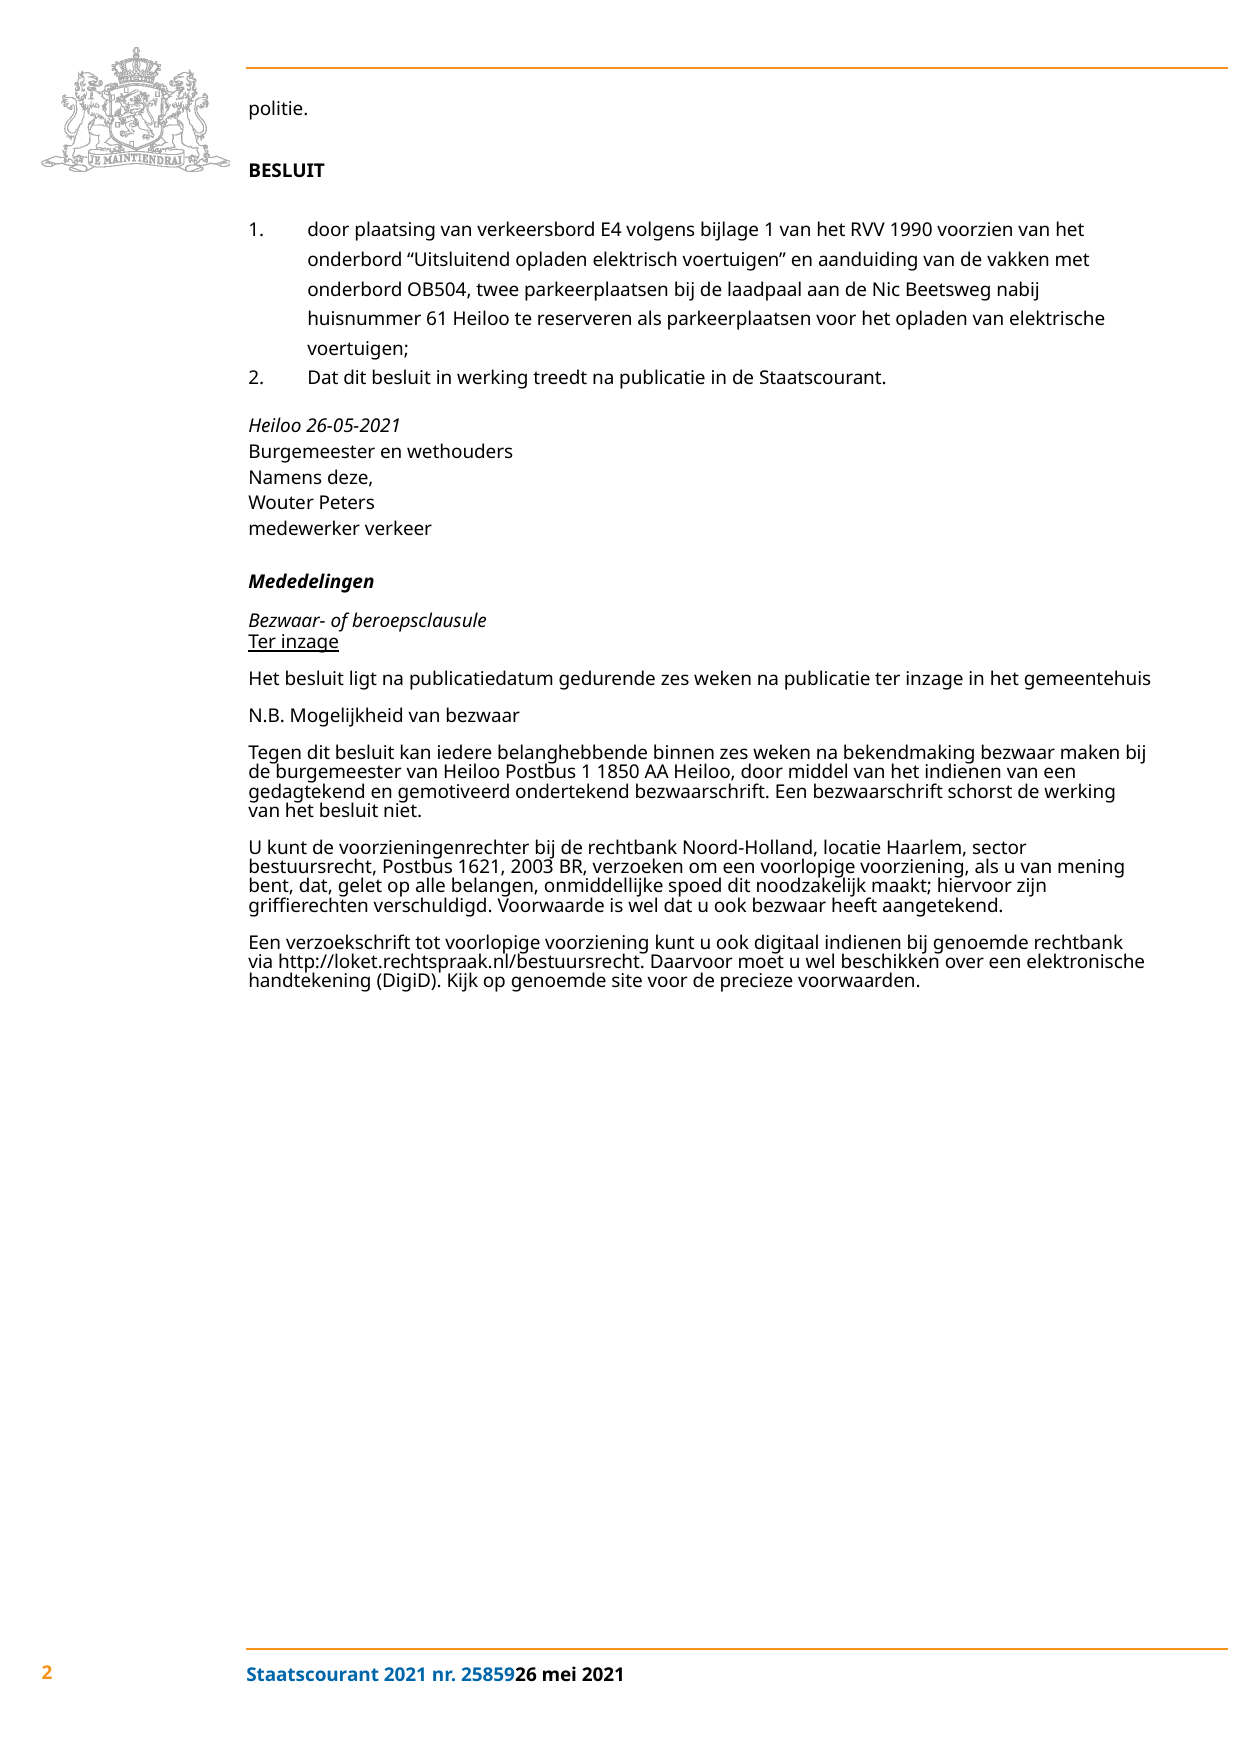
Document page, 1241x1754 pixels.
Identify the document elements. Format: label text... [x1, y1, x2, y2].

text Wouter Peters [248, 489, 1152, 515]
text Het besluit ligt na publicatiedatum gedurende zes weken na publicatie ter inzage in het gemeentehuis [248, 670, 1152, 689]
text U kunt de voorzieningenrechter bij de rechtbank Noord-Holland, locatie Haarlem, sector bestuursrecht, Postbus 1621, 2003 BR, verzoeken om een voorlopige voorziening, als u van mening bent, dat, gelet op alle belangen, onmiddellijke spoed dit noodzakelijk maakt; hiervoor zijn griffierechten verschuldigd. Voorwaarde is wel dat u ook bezwaar heeft aangetekend. [248, 839, 1152, 916]
text N.B. Mogelijkheid van bezwaar [248, 707, 1152, 726]
text Tegen dit besluit kan iedere belanghebbende binnen zes weken na bekendmaking bezwaar maken bij de burgemeester van Heiloo Postbus 1 1850 AA Heiloo, door middel van het indienen van een gedagtekend en gemotiveerd ondertekend bezwaarschrift. Een bezwaarschrift schorst de werking van het besluit niet. [248, 744, 1152, 821]
picture [41, 47, 231, 172]
text Ter inzage [248, 633, 1152, 652]
text Mededelingen [248, 568, 1152, 594]
list door plaatsing van verkeersbord E4 volgens bijlage 1 van het RVV 1990 voorzien van het onderbord “Uitsluitend opladen elektrisch voertuigen” en aanduiding van de vakken met onderbord OB504, twee parkeerplaatsen bij de laadpaal aan de Nic Beetsweg nabij huisnummer 61 Heiloo te reserveren als parkeerplaatsen voor het opladen van elektrische voertuigen; [248, 217, 1152, 361]
text medewerker verkeer [248, 515, 1152, 541]
list Dat dit besluit in werking treedt na publicatie in de Staatscourant. [248, 364, 1152, 390]
text BESLUIT [248, 157, 1152, 183]
text Bezwaar- of beroepsclausule [248, 607, 1152, 633]
text Een verzoekschrift tot voorlopige voorziening kunt u ook digitaal indienen bij genoemde rechtbank via http://loket.rechtspraak.nl/bestuursrecht. Daarvoor moet u wel beschikken over een elektronische handtekening (DigiD). Kijk op genoemde site voor de precieze voorwaarden. [248, 934, 1152, 992]
text Heiloo 26-05-2021 [248, 412, 1152, 438]
text politie. [248, 95, 1152, 121]
text Burgemeester en wethouders [248, 438, 1152, 464]
text Namens deze, [248, 464, 1152, 489]
